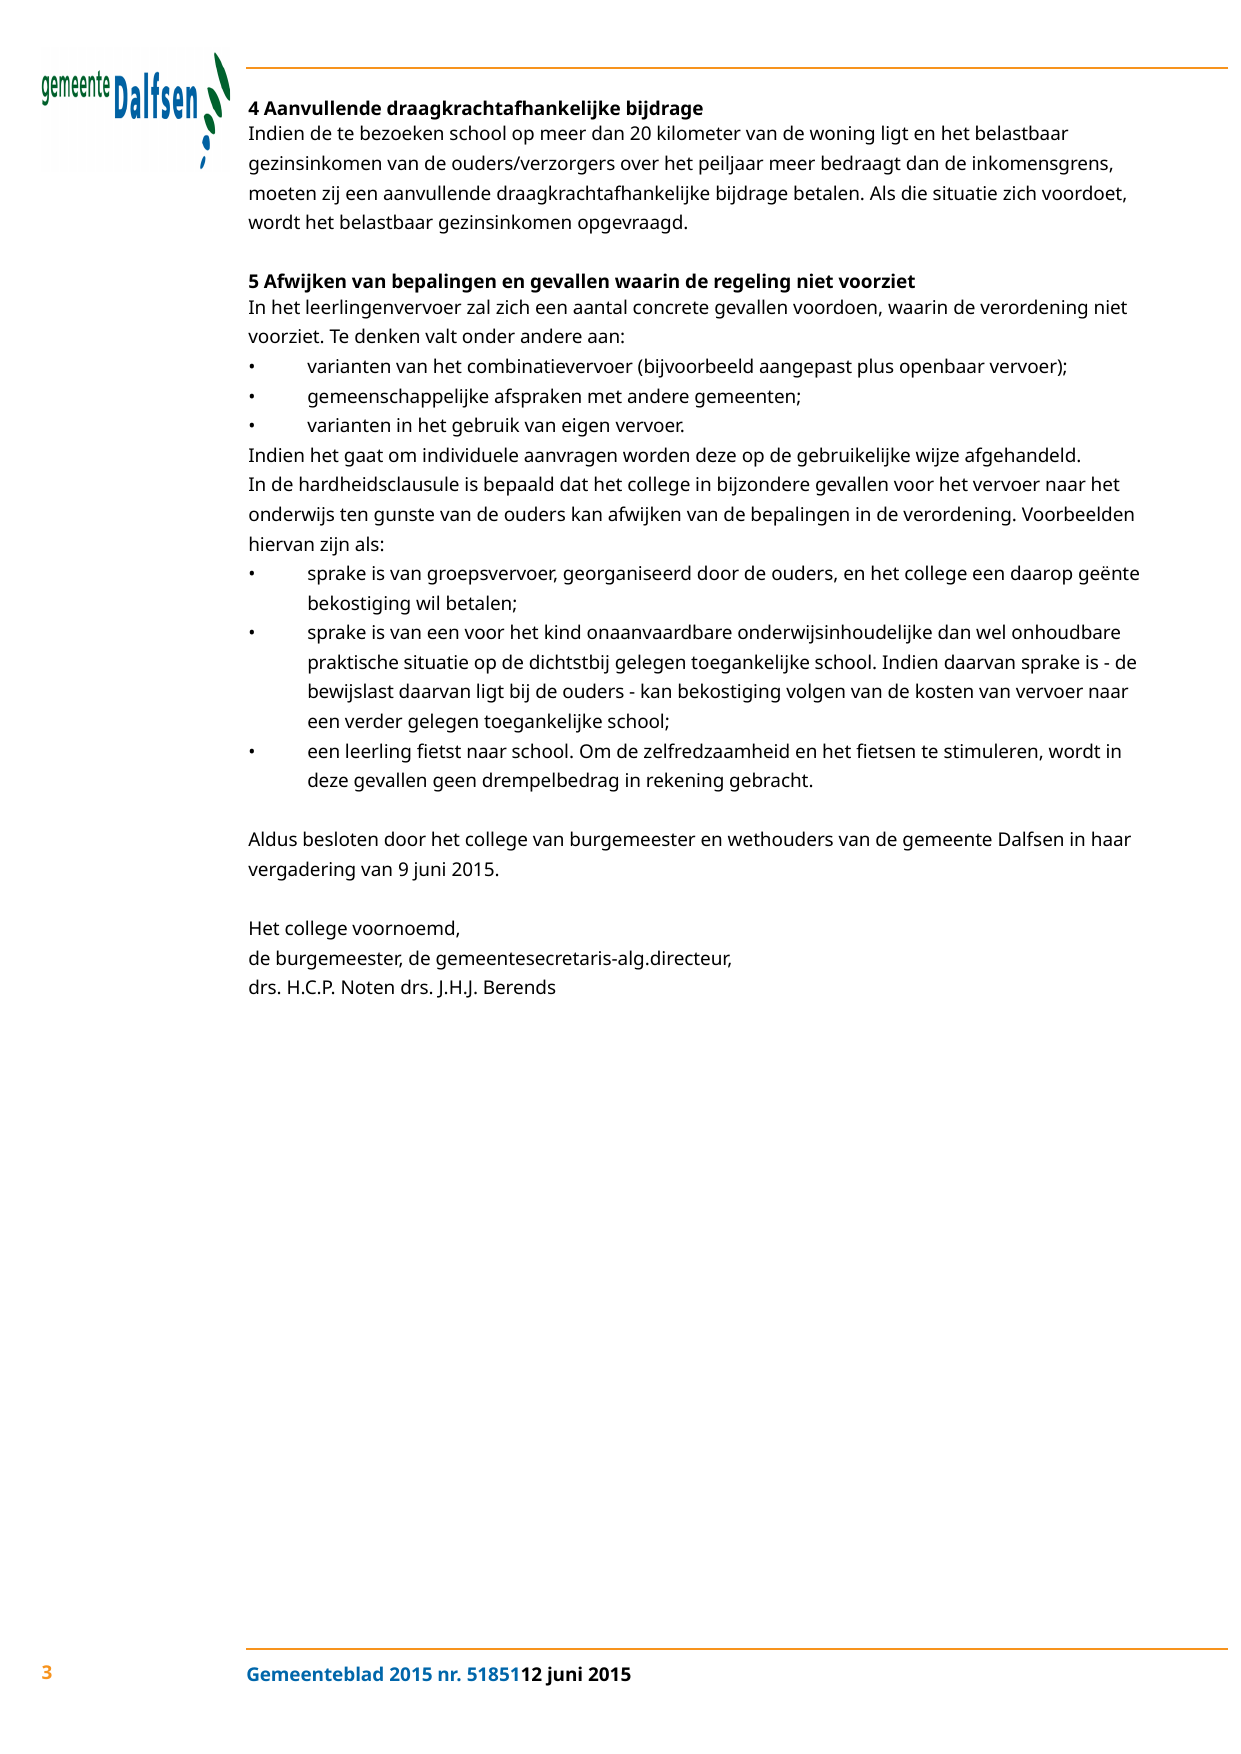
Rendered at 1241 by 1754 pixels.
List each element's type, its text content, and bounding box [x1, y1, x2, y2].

list varianten van het combinatievervoer (bijvoorbeeld aangepast plus openbaar vervoer); [248, 353, 1152, 379]
text Indien het gaat om individuele aanvragen worden deze op de gebruikelijke wijze afgehandeld. [248, 442, 1152, 468]
text In de hardheidsclausule is bepaald dat het college in bijzondere gevallen voor het vervoer naar het onderwijs ten gunste van de ouders kan afwijken van de bepalingen in de verordening. Voorbeelden hiervan zijn als: [248, 472, 1152, 557]
list gemeenschappelijke afspraken met andere gemeenten; [248, 383, 1152, 409]
text de burgemeester, de gemeentesecretaris-alg.directeur, [248, 945, 1152, 971]
text In het leerlingenvervoer zal zich een aantal concrete gevallen voordoen, waarin de verordening niet voorziet. Te denken valt onder andere aan: [248, 294, 1152, 349]
text Het college voornoemd, [248, 915, 1152, 941]
list sprake is van een voor het kind onaanvaardbare onderwijsinhoudelijke dan wel onhoudbare praktische situatie op de dichtstbij gelegen toegankelijke school. Indien daarvan sprake is - de bewijslast daarvan ligt bij de ouders - kan bekostiging volgen van de kosten van vervoer naar een verder gelegen toegankelijke school; [248, 619, 1152, 734]
list varianten in het gebruik van eigen vervoer. [248, 412, 1152, 438]
text drs. H.C.P. Noten drs. J.H.J. Berends [248, 974, 1152, 1000]
text Aldus besloten door het college van burgemeester en wethouders van de gemeente Dalfsen in haar vergadering van 9 juni 2015. [248, 827, 1152, 882]
text 5 Afwijken van bepalingen en gevallen waarin de regeling niet voorziet [248, 268, 1152, 294]
list een leerling fietst naar school. Om de zelfredzaamheid en het fietsen te stimuleren, wordt in deze gevallen geen drempelbedrag in rekening gebracht. [248, 738, 1152, 793]
text Indien de te bezoeken school op meer dan 20 kilometer van de woning ligt en het belastbaar gezinsinkomen van de ouders/verzorgers over het peiljaar meer bedraagt dan de inkomensgrens, moeten zij een aanvullende draagkrachtafhankelijke bijdrage betalen. Als die situatie zich voordoet, wordt het belastbaar gezinsinkomen opgevraagd. [248, 121, 1152, 235]
picture [41, 47, 231, 172]
list sprake is van groepsvervoer, georganiseerd door de ouders, en het college een daarop geënte bekostiging wil betalen; [248, 560, 1152, 616]
text 4 Aanvullende draagkrachtafhankelijke bijdrage [248, 95, 1152, 121]
